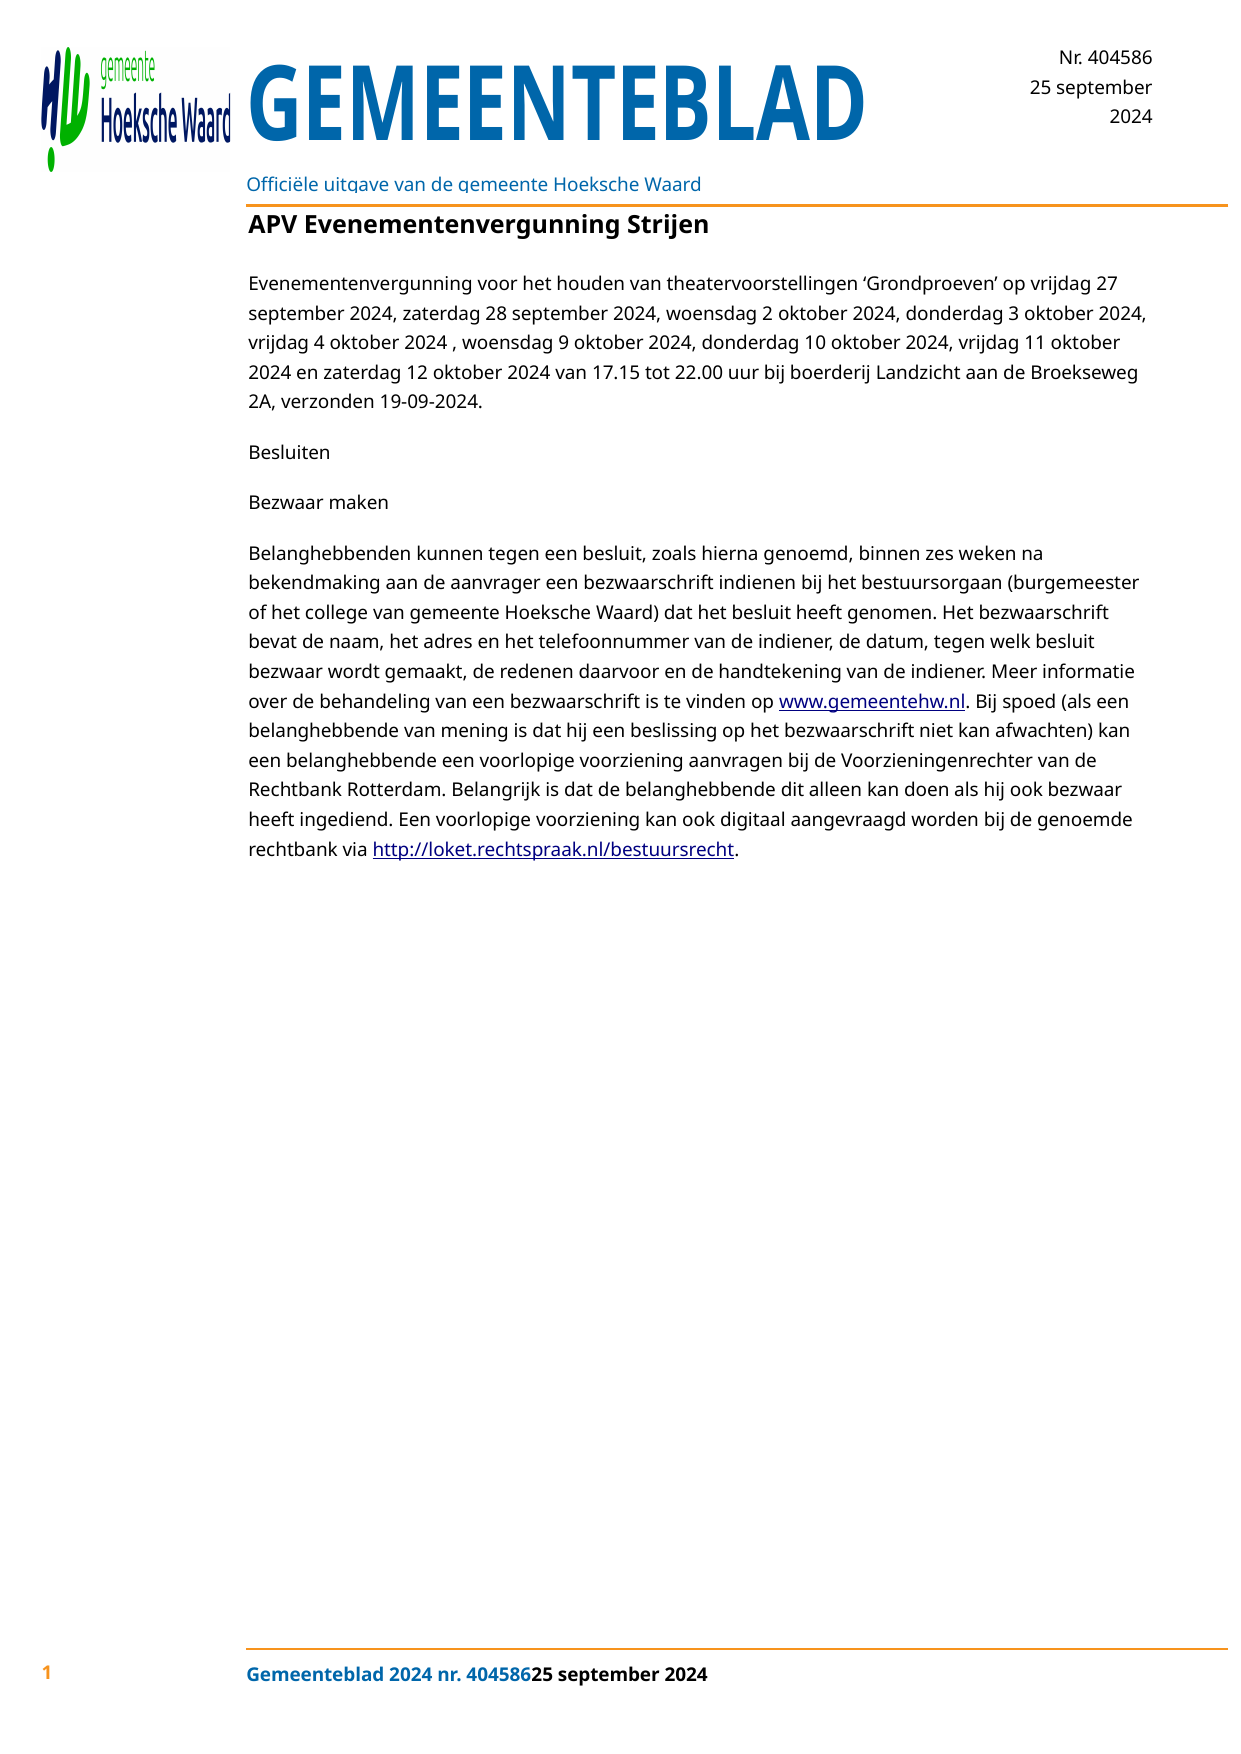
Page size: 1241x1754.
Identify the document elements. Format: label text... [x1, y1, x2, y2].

text APV Evenementenvergunning Strijen [248, 207, 1152, 241]
text Besluiten [248, 439, 1152, 465]
text Bezwaar maken [248, 489, 1152, 515]
text Belanghebbenden kunnen tegen een besluit, zoals hierna genoemd, binnen zes weken na bekendmaking aan de aanvrager een bezwaarschrift indienen bij het bestuursorgaan (burgemeester of het college van gemeente Hoeksche Waard) dat het besluit heeft genomen. Het bezwaarschrift bevat de naam, het adres en het telefoonnummer van de indiener, de datum, tegen welk besluit bezwaar wordt gemaakt, de redenen daarvoor en de handtekening van de indiener. Meer informatie over de behandeling van een bezwaarschrift is te vinden op www.gemeentehw.nl. Bij spoed (als een belanghebbende van mening is dat hij een beslissing op het bezwaarschrift niet kan afwachten) kan een belanghebbende een voorlopige voorziening aanvragen bij de Voorzieningenrechter van de Rechtbank Rotterdam. Belangrijk is dat de belanghebbende dit alleen kan doen als hij ook bezwaar heeft ingediend. Een voorlopige voorziening kan ook digitaal aangevraagd worden bij de genoemde rechtbank via http://loket.rechtspraak.nl/bestuursrecht. [248, 540, 1152, 861]
picture [41, 47, 231, 172]
text Evenementenvergunning voor het houden van theatervoorstellingen ‘Grondproeven’ op vrijdag 27 september 2024, zaterdag 28 september 2024, woensdag 2 oktober 2024, donderdag 3 oktober 2024, vrijdag 4 oktober 2024 , woensdag 9 oktober 2024, donderdag 10 oktober 2024, vrijdag 11 oktober 2024 en zaterdag 12 oktober 2024 van 17.15 tot 22.00 uur bij boerderij Landzicht aan de Broekseweg 2A, verzonden 19-09-2024. [248, 270, 1152, 414]
